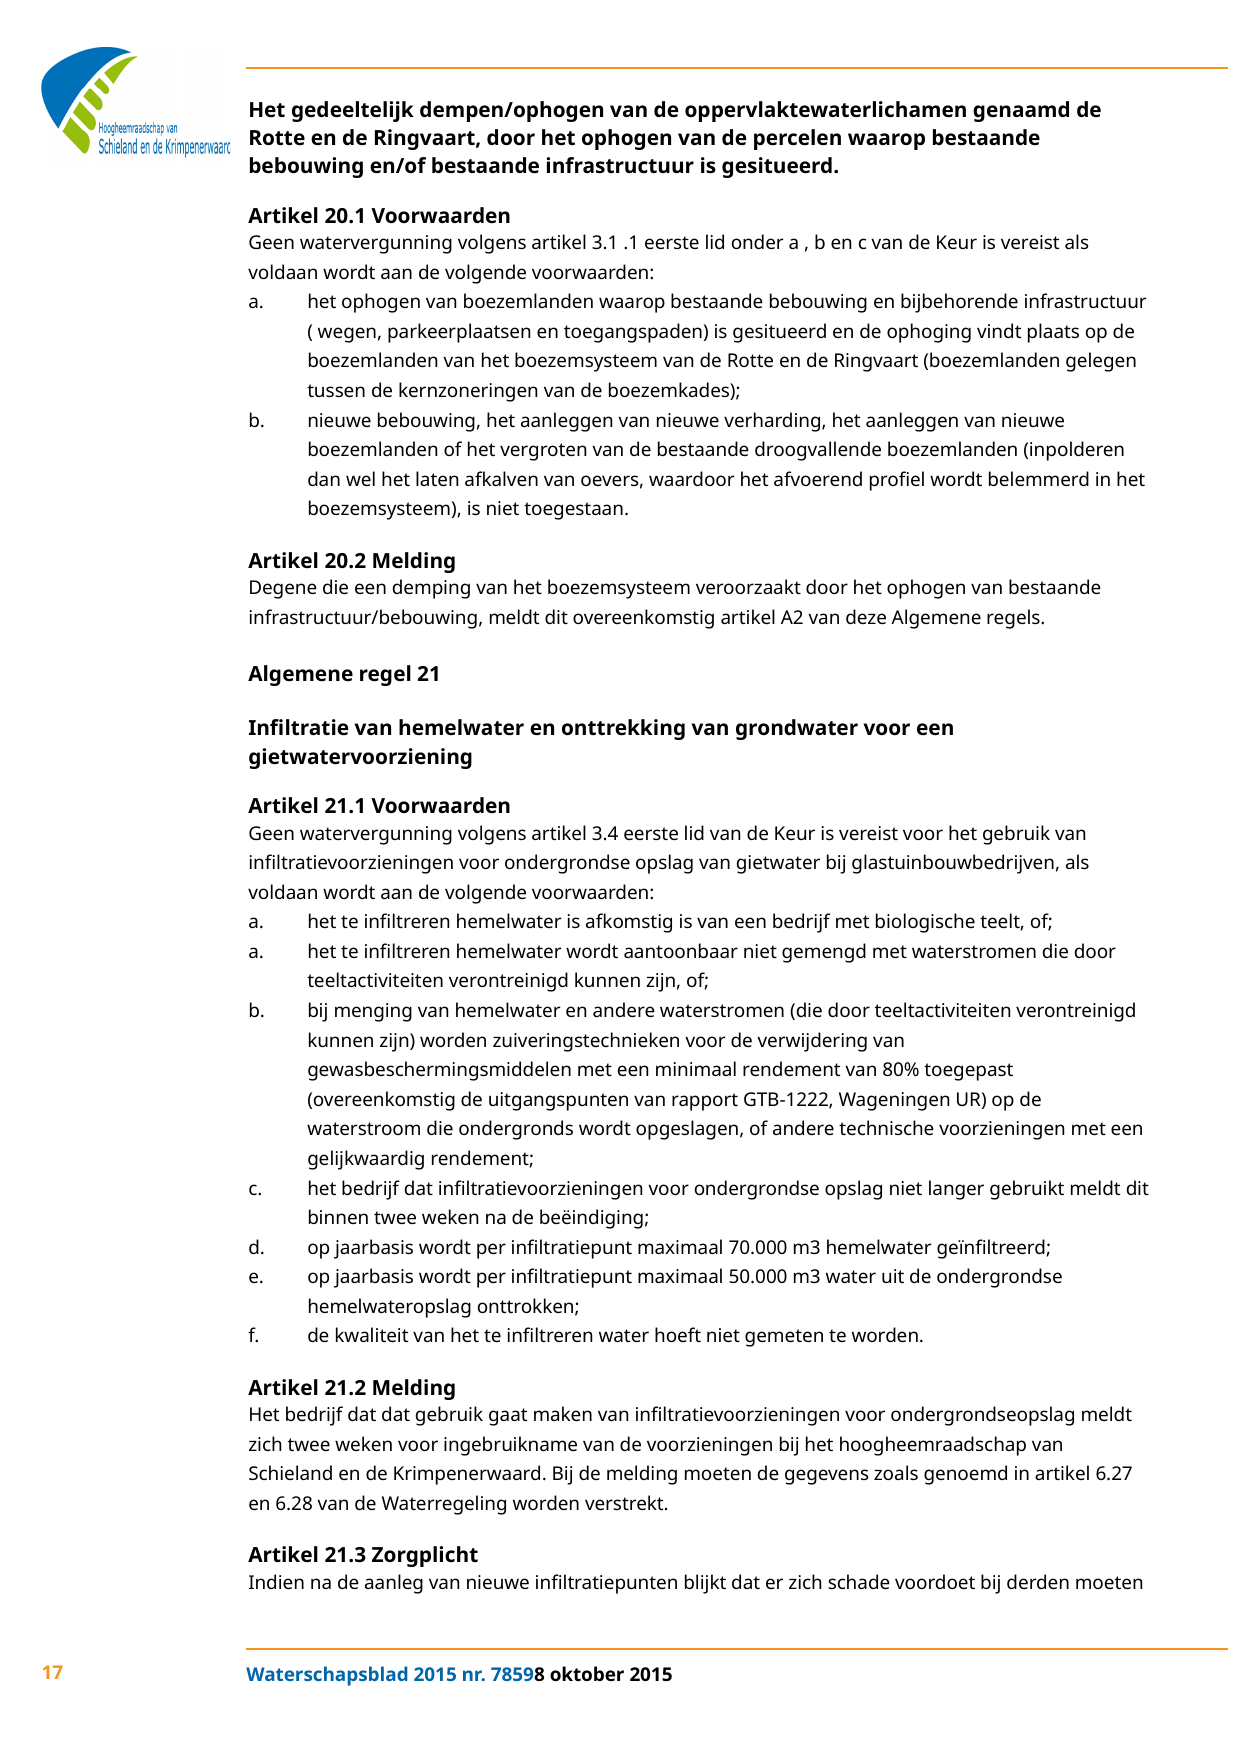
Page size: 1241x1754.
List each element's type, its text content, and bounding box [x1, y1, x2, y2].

text Artikel 20.1 Voorwaarden [248, 201, 1152, 229]
text Algemene regel 21 [248, 659, 1152, 688]
text Artikel 21.1 Voorwaarden [248, 791, 1152, 820]
text Het gedeeltelijk dempen/ophogen van de oppervlaktewaterlichamen genaamd de Rotte en de Ringvaart, door het ophogen van de percelen waarop bestaande bebouwing en/of bestaande infrastructuur is gesitueerd. [248, 95, 1152, 180]
text Het bedrijf dat dat gebruik gaat maken van infiltratievoorzieningen voor ondergrondseopslag meldt zich twee weken voor ingebruikname van de voorzieningen bij het hoogheemraadschap van Schieland en de Krimpenerwaard. Bij de melding moeten de gegevens zoals genoemd in artikel 6.27 en 6.28 van de Waterregeling worden verstrekt. [248, 1401, 1152, 1516]
picture [41, 47, 231, 172]
text Indien na de aanleg van nieuwe infiltratiepunten blijkt dat er zich schade voordoet bij derden moeten [248, 1569, 1152, 1595]
text Geen watervergunning volgens artikel 3.1 .1 eerste lid onder a , b en c van de Keur is vereist als voldaan wordt aan de volgende voorwaarden: [248, 229, 1152, 285]
text Artikel 21.2 Melding [248, 1373, 1152, 1401]
list de kwaliteit van het te infiltreren water hoeft niet gemeten te worden. [248, 1323, 1152, 1348]
list nieuwe bebouwing, het aanleggen van nieuwe verharding, het aanleggen van nieuwe boezemlanden of het vergroten van de bestaande droogvallende boezemlanden (inpolderen dan wel het laten afkalven van oevers, waardoor het afvoerend profiel wordt belemmerd in het boezemsysteem), is niet toegestaan. [248, 407, 1152, 521]
list het bedrijf dat infiltratievoorzieningen voor ondergrondse opslag niet langer gebruikt meldt dit binnen twee weken na de beëindiging; [248, 1175, 1152, 1230]
text Artikel 21.3 Zorgplicht [248, 1541, 1152, 1569]
list bij menging van hemelwater en andere waterstromen (die door teeltactiviteiten verontreinigd kunnen zijn) worden zuiveringstechnieken voor de verwijdering van gewasbeschermingsmiddelen met een minimaal rendement van 80% toegepast (overeenkomstig de uitgangspunten van rapport GTB-1222, Wageningen UR) op de waterstroom die ondergronds wordt opgeslagen, of andere technische voorzieningen met een gelijkwaardig rendement; [248, 997, 1152, 1171]
text Degene die een demping van het boezemsysteem veroorzaakt door het ophogen van bestaande infrastructuur/bebouwing, meldt dit overeenkomstig artikel A2 van deze Algemene regels. [248, 574, 1152, 630]
text Artikel 20.2 Melding [248, 546, 1152, 574]
list op jaarbasis wordt per infiltratiepunt maximaal 50.000 m3 water uit de ondergrondse hemelwateropslag onttrokken; [248, 1263, 1152, 1319]
list het te infiltreren hemelwater is afkomstig is van een bedrijf met biologische teelt, of; [248, 908, 1152, 934]
text Infiltratie van hemelwater en onttrekking van grondwater voor een gietwatervoorziening [248, 713, 1152, 770]
list het te infiltreren hemelwater wordt aantoonbaar niet gemengd met waterstromen die door teeltactiviteiten verontreinigd kunnen zijn, of; [248, 938, 1152, 993]
text Geen watervergunning volgens artikel 3.4 eerste lid van de Keur is vereist voor het gebruik van infiltratievoorzieningen voor ondergrondse opslag van gietwater bij glastuinbouwbedrijven, als voldaan wordt aan de volgende voorwaarden: [248, 820, 1152, 904]
list het ophogen van boezemlanden waarop bestaande bebouwing en bijbehorende infrastructuur ( wegen, parkeerplaatsen en toegangspaden) is gesitueerd en de ophoging vindt plaats op de boezemlanden van het boezemsysteem van de Rotte en de Ringvaart (boezemlanden gelegen tussen de kernzoneringen van de boezemkades); [248, 288, 1152, 403]
list op jaarbasis wordt per infiltratiepunt maximaal 70.000 m3 hemelwater geïnfiltreerd; [248, 1234, 1152, 1259]
